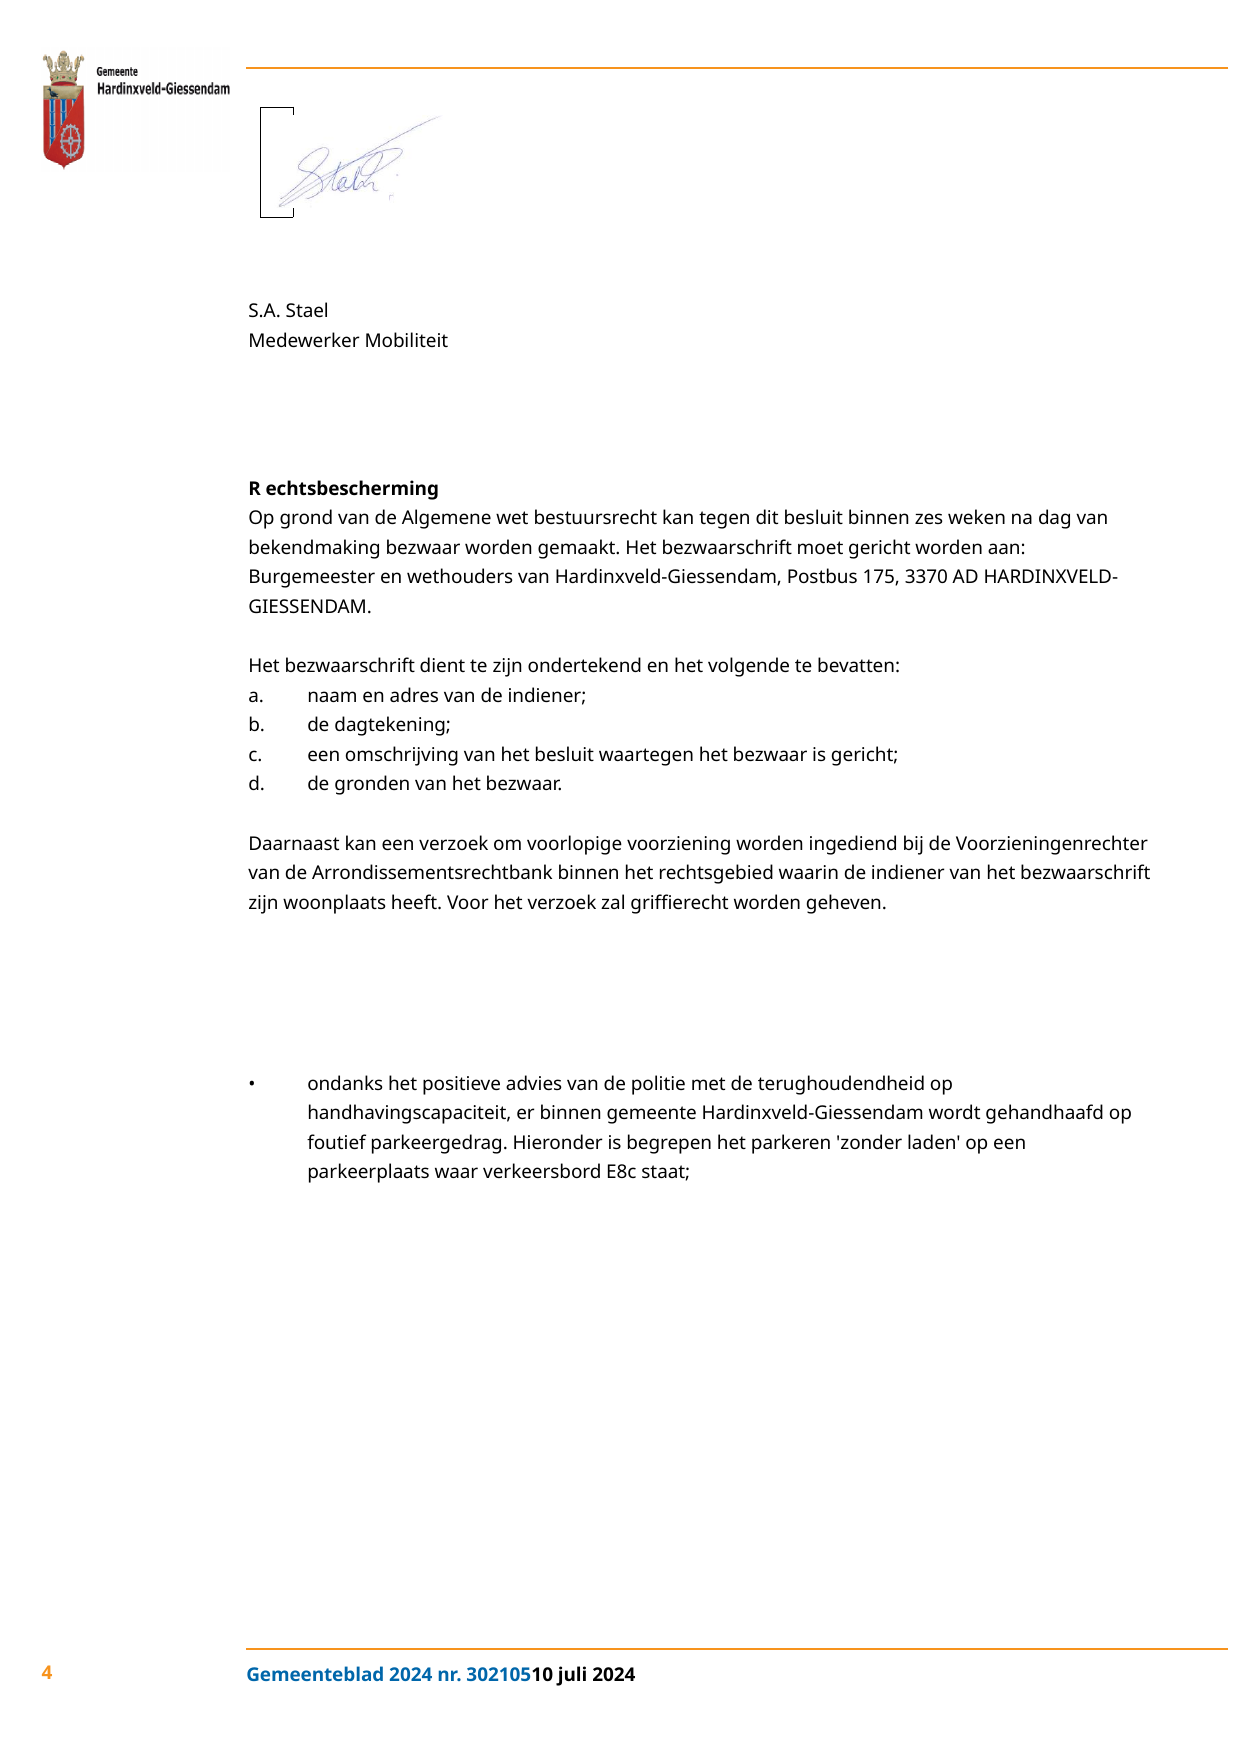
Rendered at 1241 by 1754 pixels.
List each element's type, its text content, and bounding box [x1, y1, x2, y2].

text Daarnaast kan een verzoek om voorlopige voorziening worden ingediend bij de Voorzieningenrechter van de Arrondissementsrechtbank binnen het rechtsgebied waarin de indiener van het bezwaarschrift zijn woonplaats heeft. Voor het verzoek zal griffierecht worden geheven. [248, 830, 1152, 914]
list een omschrijving van het besluit waartegen het bezwaar is gericht; [248, 741, 1152, 767]
list naam en adres van de indiener; [248, 682, 1152, 707]
picture [268, 115, 443, 208]
text Het bezwaarschrift dient te zijn ondertekend en het volgende te bevatten: [248, 652, 1152, 678]
text Op grond van de Algemene wet bestuursrecht kan tegen dit besluit binnen zes weken na dag van bekendmaking bezwaar worden gemaakt. Het bezwaarschrift moet gericht worden aan: Burgemeester en wethouders van Hardinxveld-Giessendam, Postbus 175, 3370 AD HARDINXVELD-GIESSENDAM. [248, 504, 1152, 619]
text S.A. Stael [248, 297, 1152, 323]
list de gronden van het bezwaar. [248, 771, 1152, 796]
list ondanks het positieve advies van de politie met de terughoudendheid op handhavingscapaciteit, er binnen gemeente Hardinxveld-Giessendam wordt gehandhaafd op foutief parkeergedrag. Hieronder is begrepen het parkeren 'zonder laden' op een parkeerplaats waar verkeersbord E8c staat; [248, 1070, 1152, 1184]
picture [41, 47, 231, 172]
list de dagtekening; [248, 711, 1152, 737]
text Medewerker Mobiliteit [248, 327, 1152, 352]
text R echtsbescherming [248, 475, 1152, 500]
